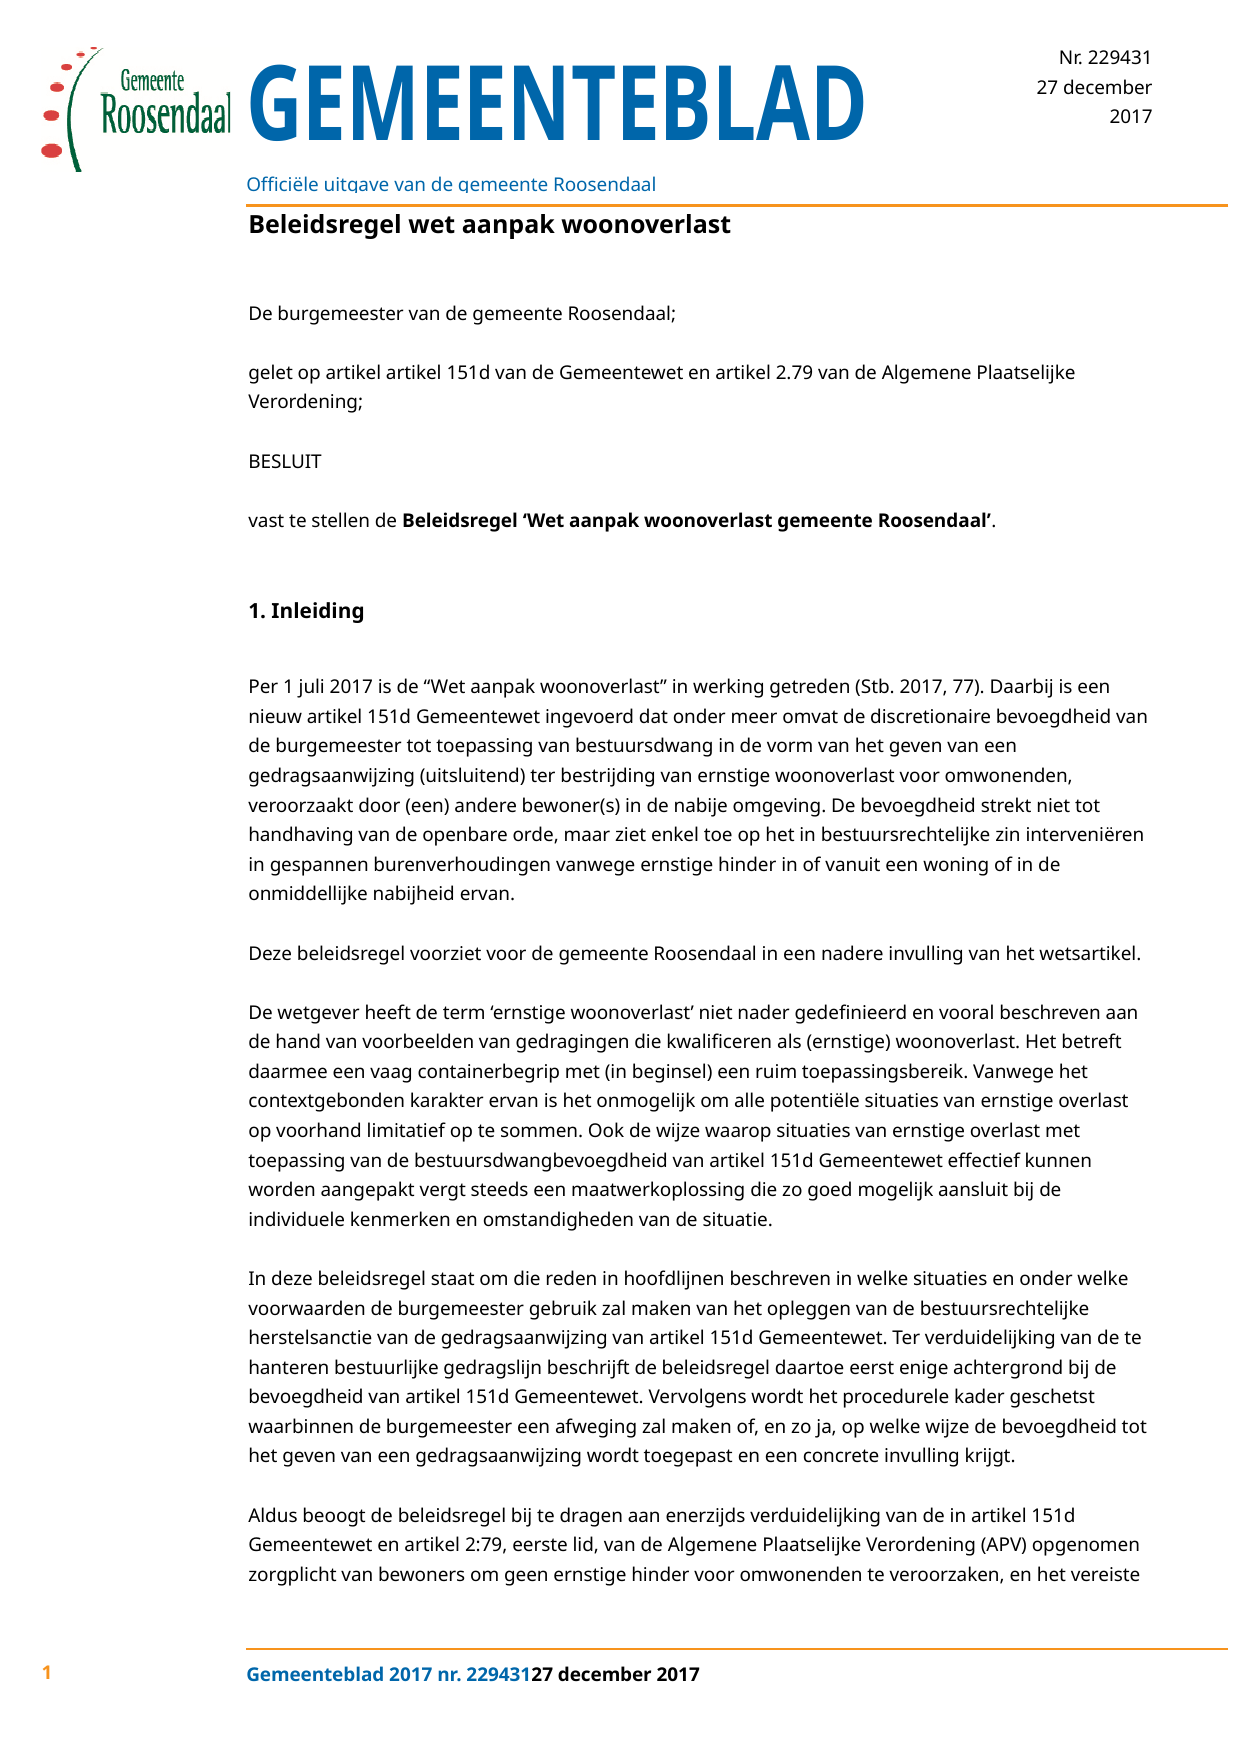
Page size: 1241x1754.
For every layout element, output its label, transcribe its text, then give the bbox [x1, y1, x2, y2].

text vast te stellen de Beleidsregel ‘Wet aanpak woonoverlast gemeente Roosendaal’. [248, 507, 1152, 533]
text Beleidsregel wet aanpak woonoverlast [248, 207, 1152, 241]
text De wetgever heeft de term ‘ernstige woonoverlast’ niet nader gedefinieerd en vooral beschreven aan de hand van voorbeelden van gedragingen die kwalificeren als (ernstige) woonoverlast. Het betreft daarmee een vaag containerbegrip met (in beginsel) een ruim toepassingsbereik. Vanwege het contextgebonden karakter ervan is het onmogelijk om alle potentiële situaties van ernstige overlast op voorhand limitatief op te sommen. Ook de wijze waarop situaties van ernstige overlast met toepassing van de bestuursdwangbevoegdheid van artikel 151d Gemeentewet effectief kunnen worden aangepakt vergt steeds een maatwerkoplossing die zo goed mogelijk aansluit bij de individuele kenmerken en omstandigheden van de situatie. [248, 999, 1152, 1232]
text 1. Inleiding [248, 596, 1152, 624]
text Per 1 juli 2017 is de “Wet aanpak woonoverlast” in werking getreden (Stb. 2017, 77). Daarbij is een nieuw artikel 151d Gemeentewet ingevoerd dat onder meer omvat de discretionaire bevoegdheid van de burgemeester tot toepassing van bestuursdwang in de vorm van het geven van een gedragsaanwijzing (uitsluitend) ter bestrijding van ernstige woonoverlast voor omwonenden, veroorzaakt door (een) andere bewoner(s) in de nabije omgeving. De bevoegdheid strekt niet tot handhaving van de openbare orde, maar ziet enkel toe op het in bestuursrechtelijke zin interveniëren in gespannen burenverhoudingen vanwege ernstige hinder in of vanuit een woning of in de onmiddellijke nabijheid ervan. [248, 673, 1152, 906]
text De burgemeester van de gemeente Roosendaal; [248, 300, 1152, 326]
text Deze beleidsregel voorziet voor de gemeente Roosendaal in een nadere invulling van het wetsartikel. [248, 940, 1152, 965]
text BESLUIT [248, 448, 1152, 473]
text In deze beleidsregel staat om die reden in hoofdlijnen beschreven in welke situaties en onder welke voorwaarden de burgemeester gebruik zal maken van het opleggen van de bestuursrechtelijke herstelsanctie van de gedragsaanwijzing van artikel 151d Gemeentewet. Ter verduidelijking van de te hanteren bestuurlijke gedragslijn beschrijft de beleidsregel daartoe eerst enige achtergrond bij de bevoegdheid van artikel 151d Gemeentewet. Vervolgens wordt het procedurele kader geschetst waarbinnen de burgemeester een afweging zal maken of, en zo ja, op welke wijze de bevoegdheid tot het geven van een gedragsaanwijzing wordt toegepast en een concrete invulling krijgt. [248, 1265, 1152, 1468]
text Aldus beoogt de beleidsregel bij te dragen aan enerzijds verduidelijking van de in artikel 151d Gemeentewet en artikel 2:79, eerste lid, van de Algemene Plaatselijke Verordening (APV) opgenomen zorgplicht van bewoners om geen ernstige hinder voor omwonenden te veroorzaken, en het vereiste [248, 1502, 1152, 1587]
picture [41, 47, 231, 172]
text gelet op artikel artikel 151d van de Gemeentewet en artikel 2.79 van de Algemene Plaatselijke Verordening; [248, 359, 1152, 414]
